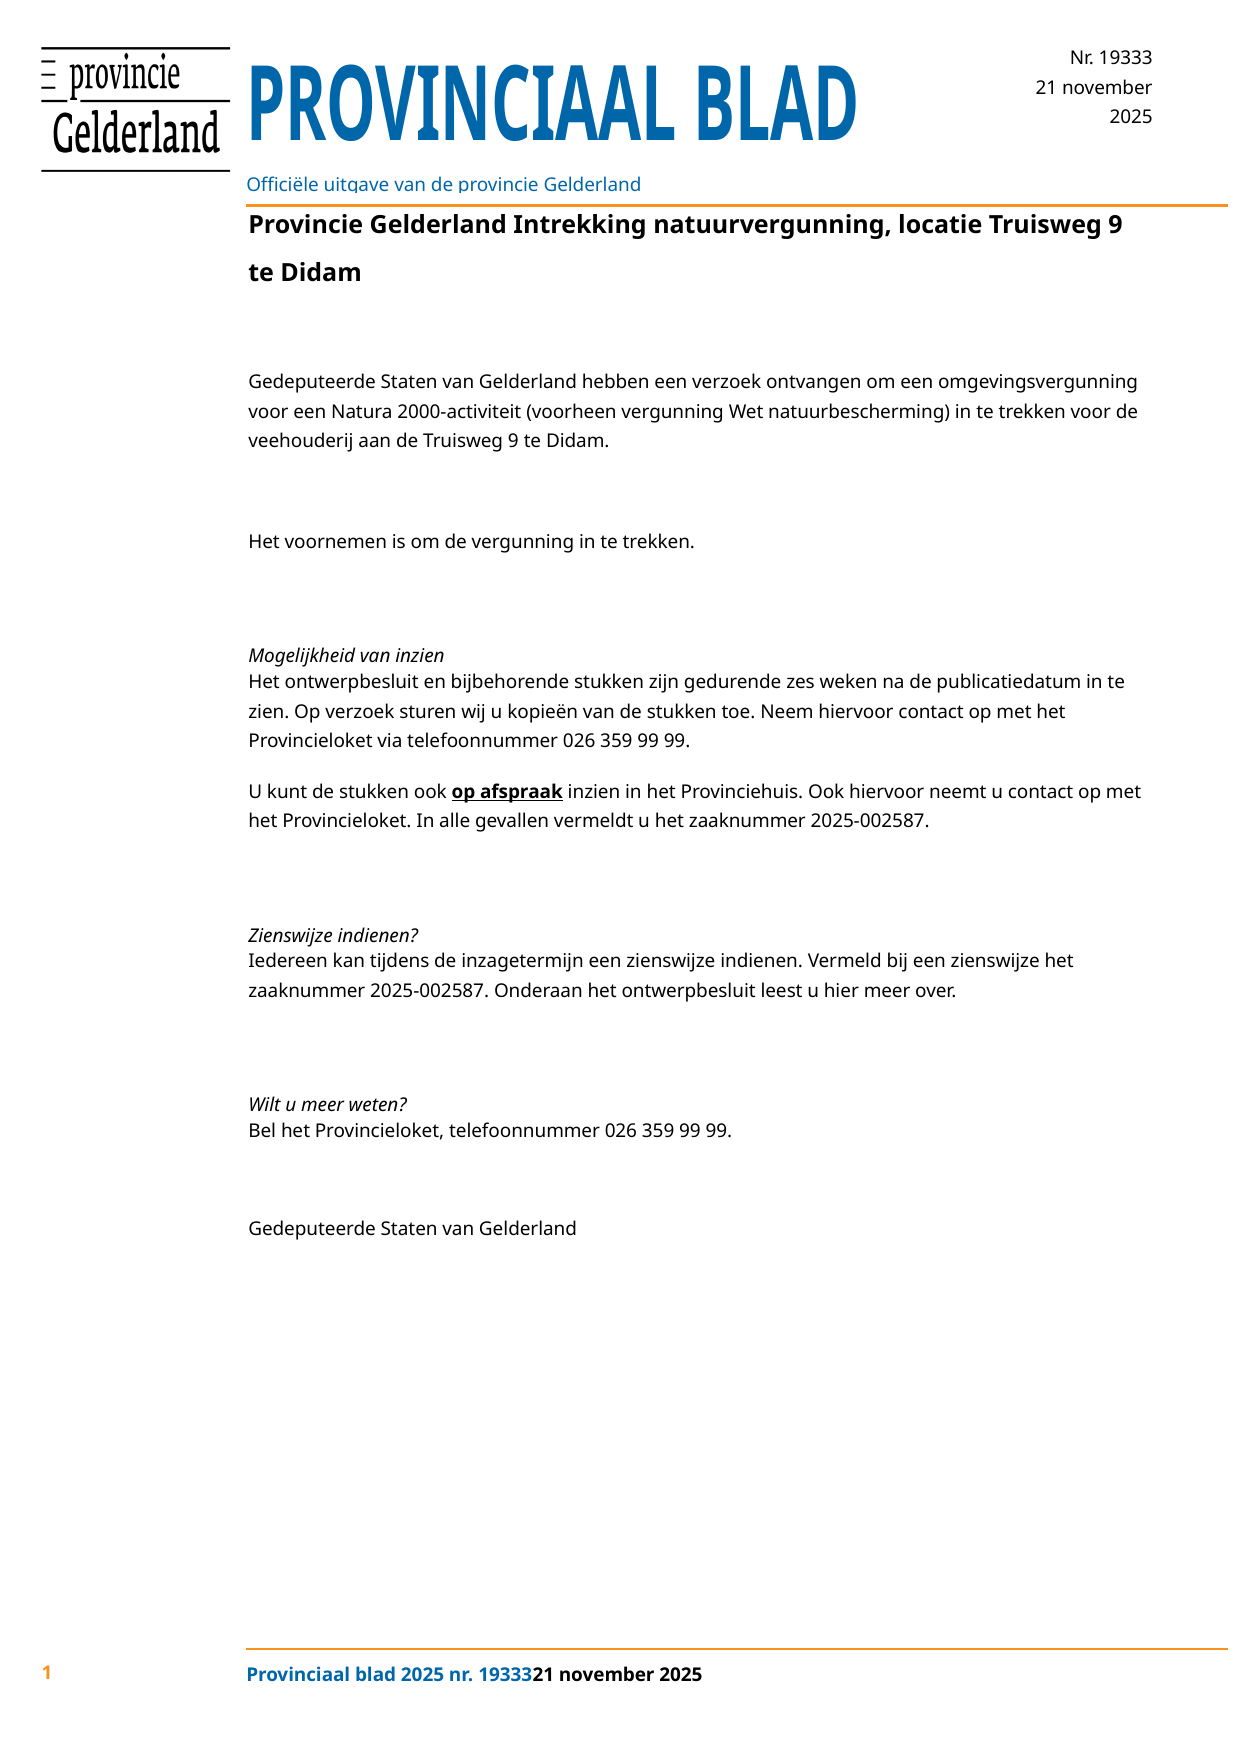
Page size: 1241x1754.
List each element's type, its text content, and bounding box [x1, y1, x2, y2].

text Gedeputeerde Staten van Gelderland [248, 1216, 1152, 1241]
picture [41, 47, 231, 172]
text Bel het Provincieloket, telefoonnummer 026 359 99 99. [248, 1117, 1152, 1143]
text Gedeputeerde Staten van Gelderland hebben een verzoek ontvangen om een omgevingsvergunning voor een Natura 2000-activiteit (voorheen vergunning Wet natuurbescherming) in te trekken voor de veehouderij aan de Truisweg 9 te Didam. [248, 368, 1152, 453]
text Het ontwerpbesluit en bijbehorende stukken zijn gedurende zes weken na de publicatiedatum in te zien. Op verzoek sturen wij u kopieën van de stukken toe. Neem hiervoor contact op met het Provincieloket via telefoonnummer 026 359 99 99. [248, 668, 1152, 753]
text Zienswijze indienen? [248, 922, 1152, 948]
text Mogelijkheid van inzien [248, 643, 1152, 668]
text Wilt u meer weten? [248, 1092, 1152, 1117]
text Iedereen kan tijdens de inzagetermijn een zienswijze indienen. Vermeld bij een zienswijze het zaaknummer 2025-002587. Onderaan het ontwerpbesluit leest u hier meer over. [248, 948, 1152, 1003]
text Provincie Gelderland Intrekking natuurvergunning, locatie Truisweg 9 te Didam [248, 207, 1152, 288]
text U kunt de stukken ook op afspraak inzien in het Provinciehuis. Ook hiervoor neemt u contact op met het Provincieloket. In alle gevallen vermeldt u het zaaknummer 2025-002587. [248, 778, 1152, 833]
text Het voornemen is om de vergunning in te trekken. [248, 528, 1152, 554]
